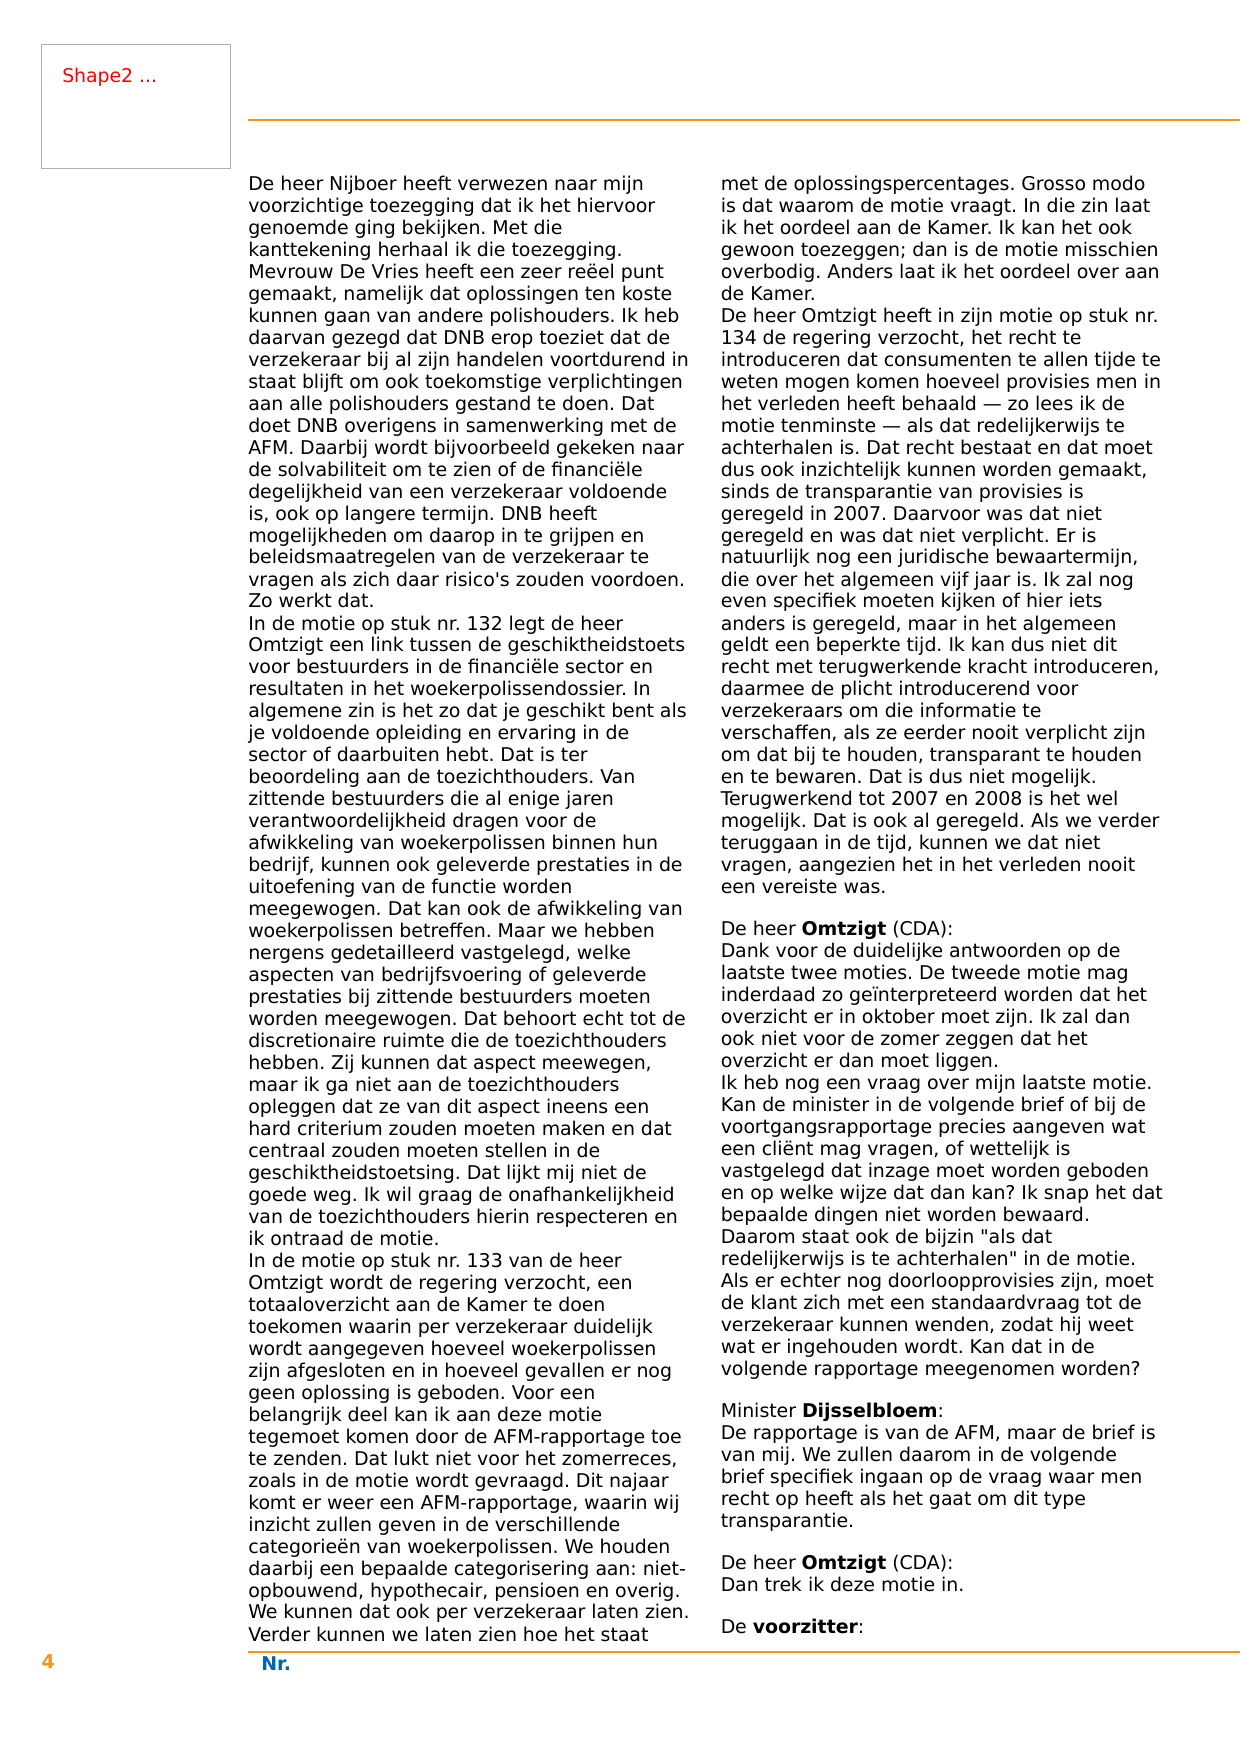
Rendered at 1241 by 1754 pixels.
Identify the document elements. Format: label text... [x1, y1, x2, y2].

text In de motie op stuk nr. 133 van de heer Omtzigt wordt de regering verzocht, een totaaloverzicht aan de Kamer te doen toekomen waarin per verzekeraar duidelijk wordt aangegeven hoeveel woekerpolissen zijn afgesloten en in hoeveel gevallen er nog geen oplossing is geboden. Voor een belangrijk deel kan ik aan deze motie tegemoet komen door de AFM-rapportage toe te zenden. Dat lukt niet voor het zomerreces, zoals in de motie wordt gevraagd. Dit najaar komt er weer een AFM-rapportage, waarin wij inzicht zullen geven in de verschillende categorieën van woekerpolissen. We houden daarbij een bepaalde categorisering aan: niet-opbouwend, hypothecair, pensioen en overig. We kunnen dat ook per verzekeraar laten zien. Verder kunnen we laten zien hoe het staat [248, 1250, 691, 1645]
text De voorzitter: [721, 1616, 1163, 1637]
text De heer Nijboer heeft verwezen naar mijn voorzichtige toezegging dat ik het hiervoor genoemde ging bekijken. Met die kanttekening herhaal ik die toezegging. Mevrouw De Vries heeft een zeer reëel punt gemaakt, namelijk dat oplossingen ten koste kunnen gaan van andere polishouders. Ik heb daarvan gezegd dat DNB erop toeziet dat de verzekeraar bij al zijn handelen voortdurend in staat blijft om ook toekomstige verplichtingen aan alle polishouders gestand te doen. Dat doet DNB overigens in samenwerking met de AFM. Daarbij wordt bijvoorbeeld gekeken naar de solvabiliteit om te zien of de financiële degelijkheid van een verzekeraar voldoende is, ook op langere termijn. DNB heeft mogelijkheden om daarop in te grijpen en beleidsmaatregelen van de verzekeraar te vragen als zich daar risico's zouden voordoen. Zo werkt dat. [248, 173, 691, 612]
text Minister Dijsselbloem: [721, 1400, 1163, 1422]
text Dan trek ik deze motie in. [721, 1573, 1163, 1596]
text met de oplossingspercentages. Grosso modo is dat waarom de motie vraagt. In die zin laat ik het oordeel aan de Kamer. Ik kan het ook gewoon toezeggen; dan is de motie misschien overbodig. Anders laat ik het oordeel over aan de Kamer. [721, 173, 1163, 305]
text Ik heb nog een vraag over mijn laatste motie. Kan de minister in de volgende brief of bij de voortgangsrapportage precies aangeven wat een cliënt mag vragen, of wettelijk is vastgelegd dat inzage moet worden geboden en op welke wijze dat dan kan? Ik snap het dat bepaalde dingen niet worden bewaard. Daarom staat ook de bijzin "als dat redelijkerwijs is te achterhalen" in de motie. Als er echter nog doorloopprovisies zijn, moet de klant zich met een standaardvraag tot de verzekeraar kunnen wenden, zodat hij weet wat er ingehouden wordt. Kan dat in de volgende rapportage meegenomen worden? [721, 1072, 1163, 1380]
text De rapportage is van de AFM, maar de brief is van mij. We zullen daarom in de volgende brief specifiek ingaan op de vraag waar men recht op heeft als het gaat om dit type transparantie. [721, 1422, 1163, 1532]
text De heer Omtzigt (CDA): [721, 918, 1163, 940]
text In de motie op stuk nr. 132 legt de heer Omtzigt een link tussen de geschiktheidstoets voor bestuurders in de financiële sector en resultaten in het woekerpolissendossier. In algemene zin is het zo dat je geschikt bent als je voldoende opleiding en ervaring in de sector of daarbuiten hebt. Dat is ter beoordeling aan de toezichthouders. Van zittende bestuurders die al enige jaren verantwoordelijkheid dragen voor de afwikkeling van woekerpolissen binnen hun bedrijf, kunnen ook geleverde prestaties in de uitoefening van de functie worden meegewogen. Dat kan ook de afwikkeling van woekerpolissen betreffen. Maar we hebben nergens gedetailleerd vastgelegd, welke aspecten van bedrijfsvoering of geleverde prestaties bij zittende bestuurders moeten worden meegewogen. Dat behoort echt tot de discretionaire ruimte die de toezichthouders hebben. Zij kunnen dat aspect meewegen, maar ik ga niet aan de toezichthouders opleggen dat ze van dit aspect ineens een hard criterium zouden moeten maken en dat centraal zouden moeten stellen in de geschiktheidstoetsing. Dat lijkt mij niet de goede weg. Ik wil graag de onafhankelijkheid van de toezichthouders hierin respecteren en ik ontraad de motie. [248, 612, 691, 1250]
text De heer Omtzigt (CDA): [721, 1552, 1163, 1573]
text De heer Omtzigt heeft in zijn motie op stuk nr. 134 de regering verzocht, het recht te introduceren dat consumenten te allen tijde te weten mogen komen hoeveel provisies men in het verleden heeft behaald — zo lees ik de motie tenminste — als dat redelijkerwijs te achterhalen is. Dat recht bestaat en dat moet dus ook inzichtelijk kunnen worden gemaakt, sinds de transparantie van provisies is geregeld in 2007. Daarvoor was dat niet geregeld en was dat niet verplicht. Er is natuurlijk nog een juridische bewaartermijn, die over het algemeen vijf jaar is. Ik zal nog even specifiek moeten kijken of hier iets anders is geregeld, maar in het algemeen geldt een beperkte tijd. Ik kan dus niet dit recht met terugwerkende kracht introduceren, daarmee de plicht introducerend voor verzekeraars om die informatie te verschaffen, als ze eerder nooit verplicht zijn om dat bij te houden, transparant te houden en te bewaren. Dat is dus niet mogelijk. Terugwerkend tot 2007 en 2008 is het wel mogelijk. Dat is ook al geregeld. Als we verder teruggaan in de tijd, kunnen we dat niet vragen, aangezien het in het verleden nooit een vereiste was. [721, 305, 1163, 898]
text Dank voor de duidelijke antwoorden op de laatste twee moties. De tweede motie mag inderdaad zo geïnterpreteerd worden dat het overzicht er in oktober moet zijn. Ik zal dan ook niet voor de zomer zeggen dat het overzicht er dan moet liggen. [721, 940, 1163, 1072]
